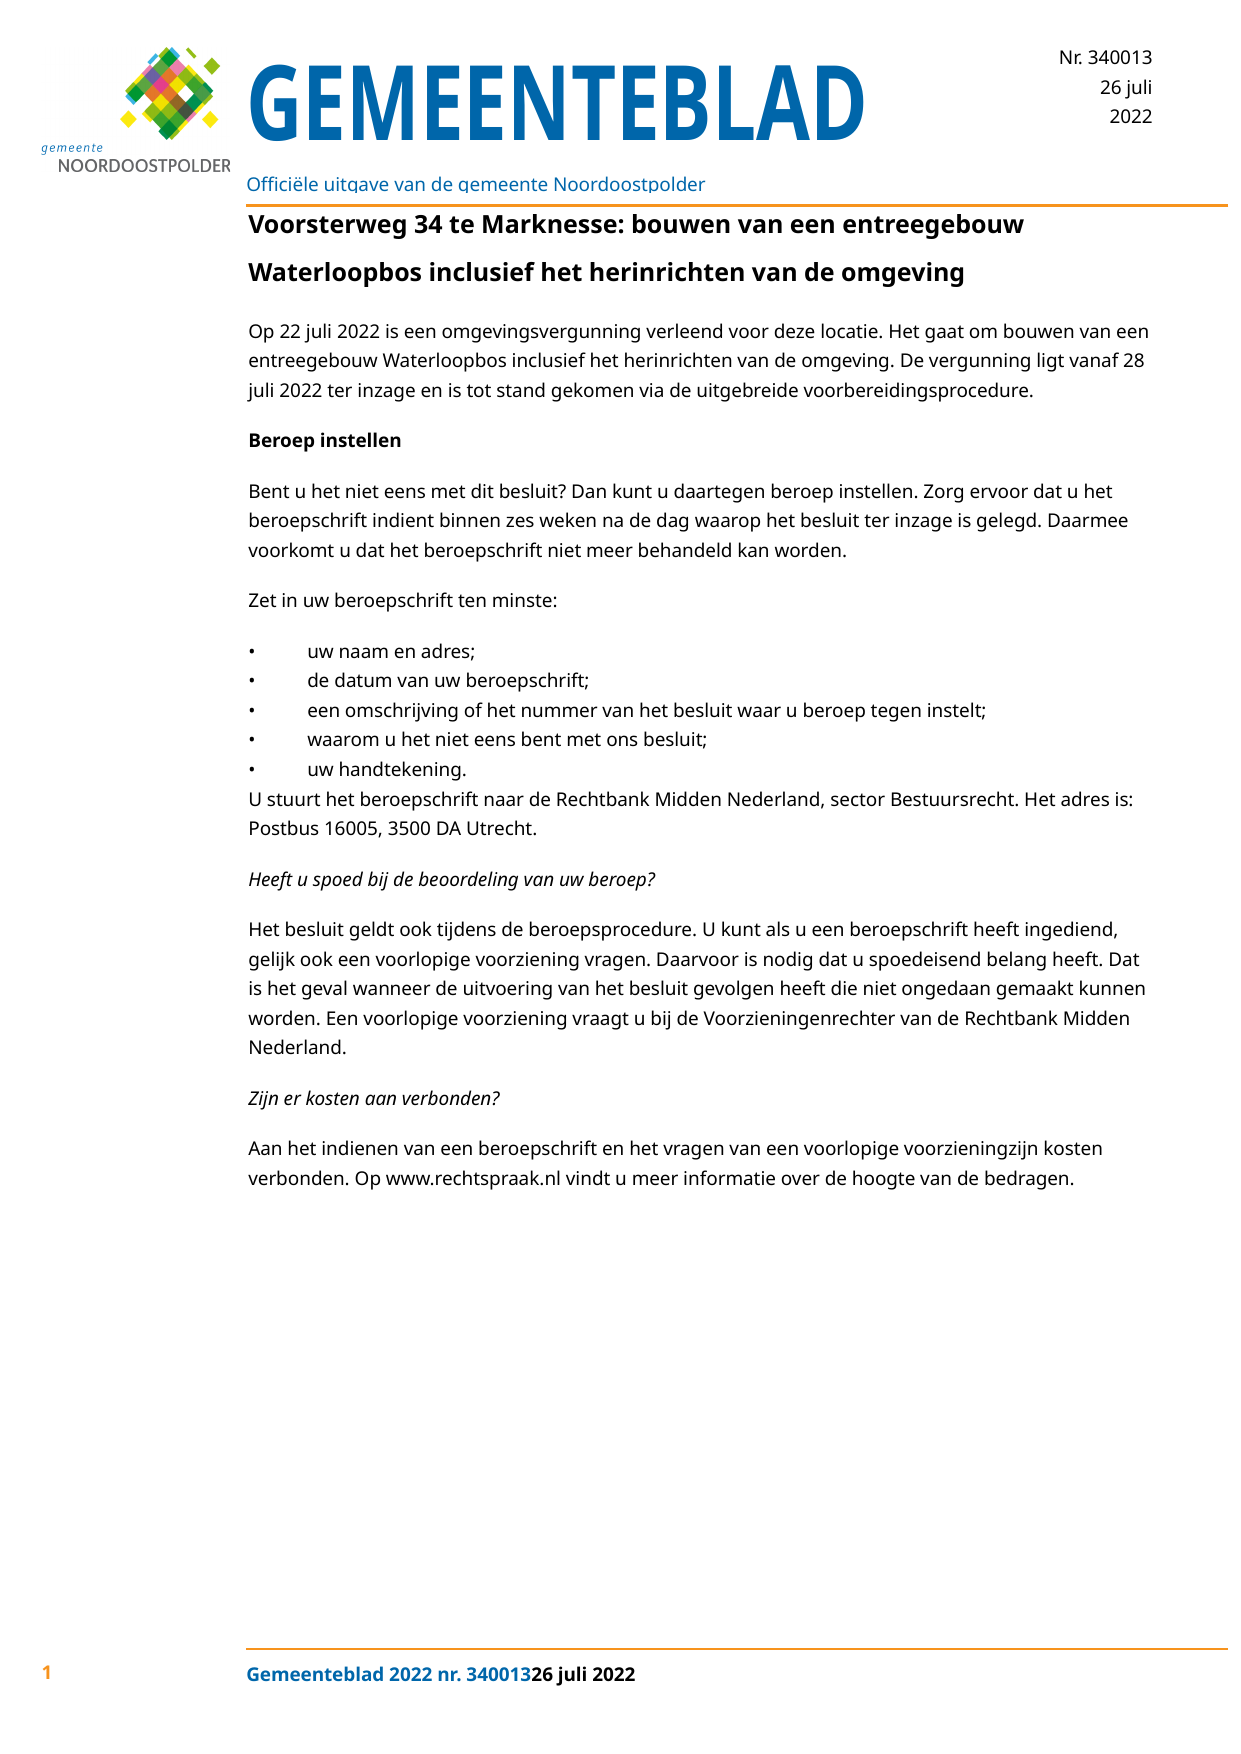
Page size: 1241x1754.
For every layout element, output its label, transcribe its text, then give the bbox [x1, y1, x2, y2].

text Zet in uw beroepschrift ten minste: [248, 587, 1152, 613]
list uw handtekening. [248, 756, 1152, 782]
list een omschrijving of het nummer van het besluit waar u beroep tegen instelt; [248, 697, 1152, 723]
text Zijn er kosten aan verbonden? [248, 1085, 1152, 1111]
text Bent u het niet eens met dit besluit? Dan kunt u daartegen beroep instellen. Zorg ervoor dat u het beroepschrift indient binnen zes weken na de dag waarop het besluit ter inzage is gelegd. Daarmee voorkomt u dat het beroepschrift niet meer behandeld kan worden. [248, 478, 1152, 563]
text Op 22 juli 2022 is een omgevingsvergunning verleend voor deze locatie. Het gaat om bouwen van een entreegebouw Waterloopbos inclusief het herinrichten van de omgeving. De vergunning ligt vanaf 28 juli 2022 ter inzage en is tot stand gekomen via de uitgebreide voorbereidingsprocedure. [248, 318, 1152, 403]
list de datum van uw beroepschrift; [248, 667, 1152, 693]
text Beroep instellen [248, 427, 1152, 453]
text U stuurt het beroepschrift naar de Rechtbank Midden Nederland, sector Bestuursrecht. Het adres is: Postbus 16005, 3500 DA Utrecht. [248, 786, 1152, 841]
text Het besluit geldt ook tijdens de beroepsprocedure. U kunt als u een beroepschrift heeft ingediend, gelijk ook een voorlopige voorziening vragen. Daarvoor is nodig dat u spoedeisend belang heeft. Dat is het geval wanneer de uitvoering van het besluit gevolgen heeft die niet ongedaan gemaakt kunnen worden. Een voorlopige voorziening vraagt u bij de Voorzieningenrechter van de Rechtbank Midden Nederland. [248, 916, 1152, 1060]
list waarom u het niet eens bent met ons besluit; [248, 727, 1152, 752]
text Voorsterweg 34 te Marknesse: bouwen van een entreegebouw Waterloopbos inclusief het herinrichten van de omgeving [248, 207, 1152, 288]
picture [41, 47, 231, 172]
text Heeft u spoed bij de beoordeling van uw beroep? [248, 866, 1152, 892]
list uw naam en adres; [248, 638, 1152, 664]
text Aan het indienen van een beroepschrift en het vragen van een voorlopige voorzieningzijn kosten verbonden. Op​ www.rechtspraak.nl​ vindt u meer informatie over de hoogte van de bedragen. [248, 1135, 1152, 1191]
